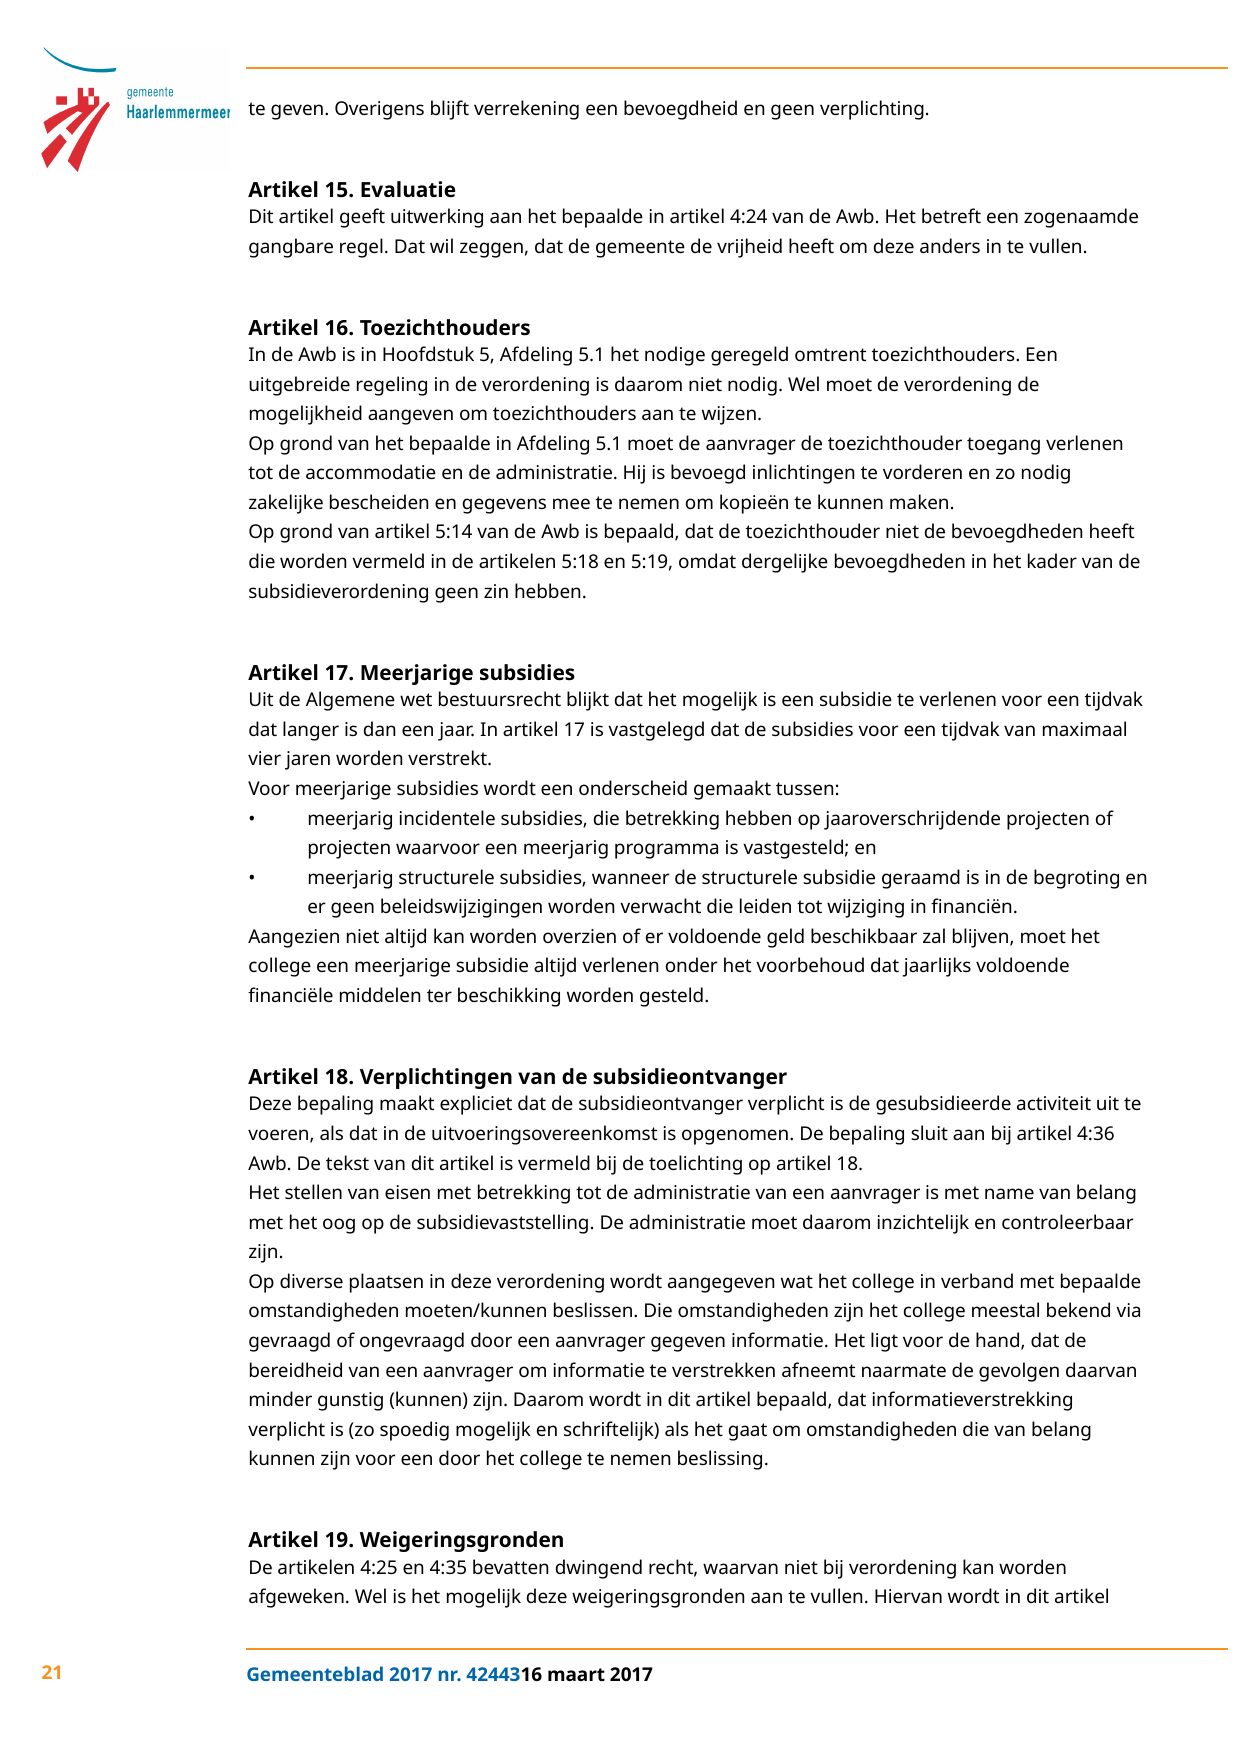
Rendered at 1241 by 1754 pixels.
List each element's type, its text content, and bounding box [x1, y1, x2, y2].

text Voor meerjarige subsidies wordt een onderscheid gemaakt tussen: [248, 775, 1152, 801]
text Aangezien niet altijd kan worden overzien of er voldoende geld beschikbaar zal blijven, moet het college een meerjarige subsidie altijd verlenen onder het voorbehoud dat jaarlijks voldoende financiële middelen ter beschikking worden gesteld. [248, 923, 1152, 1008]
text Dit artikel geeft uitwerking aan het bepaalde in artikel 4:24 van de Awb. Het betreft een zogenaamde gangbare regel. Dat wil zeggen, dat de gemeente de vrijheid heeft om deze anders in te vullen. [248, 203, 1152, 258]
text Artikel 18. Verplichtingen van de subsidieontvanger [248, 1062, 1152, 1091]
text te geven. Overigens blijft verrekening een bevoegdheid en geen verplichting. [248, 95, 1152, 121]
text De artikelen 4:25 en 4:35 bevatten dwingend recht, waarvan niet bij verordening kan worden afgeweken. Wel is het mogelijk deze weigeringsgronden aan te vullen. Hiervan wordt in dit artikel [248, 1554, 1152, 1609]
text Artikel 19. Weigeringsgronden [248, 1526, 1152, 1554]
text Op grond van het bepaalde in Afdeling 5.1 moet de aanvrager de toezichthouder toegang verlenen tot de accommodatie en de administratie. Hij is bevoegd inlichtingen te vorderen en zo nodig zakelijke bescheiden en gegevens mee te nemen om kopieën te kunnen maken. [248, 430, 1152, 515]
text Uit de Algemene wet bestuursrecht blijkt dat het mogelijk is een subsidie te verlenen voor een tijdvak dat langer is dan een jaar. In artikel 17 is vastgelegd dat de subsidies voor een tijdvak van maximaal vier jaren worden verstrekt. [248, 686, 1152, 771]
text Artikel 16. Toezichthouders [248, 313, 1152, 341]
text Artikel 17. Meerjarige subsidies [248, 658, 1152, 686]
picture [41, 47, 231, 172]
text Het stellen van eisen met betrekking tot de administratie van een aanvrager is met name van belang met het oog op de subsidievaststelling. De administratie moet daarom inzichtelijk en controleerbaar zijn. [248, 1179, 1152, 1264]
list meerjarig incidentele subsidies, die betrekking hebben op jaaroverschrijdende projecten of projecten waarvoor een meerjarig programma is vastgesteld; en [248, 805, 1152, 860]
text Op grond van artikel 5:14 van de Awb is bepaald, dat de toezichthouder niet de bevoegdheden heeft die worden vermeld in de artikelen 5:18 en 5:19, omdat dergelijke bevoegdheden in het kader van de subsidieverordening geen zin hebben. [248, 519, 1152, 604]
list meerjarig structurele subsidies, wanneer de structurele subsidie geraamd is in de begroting en er geen beleidswijzigingen worden verwacht die leiden tot wijziging in financiën. [248, 864, 1152, 919]
text In de Awb is in Hoofdstuk 5, Afdeling 5.1 het nodige geregeld omtrent toezichthouders. Een uitgebreide regeling in de verordening is daarom niet nodig. Wel moet de verordening de mogelijkheid aangeven om toezichthouders aan te wijzen. [248, 341, 1152, 426]
text Op diverse plaatsen in deze verordening wordt aangegeven wat het college in verband met bepaalde omstandigheden moeten/kunnen beslissen. Die omstandigheden zijn het college meestal bekend via gevraagd of ongevraagd door een aanvrager gegeven informatie. Het ligt voor de hand, dat de bereidheid van een aanvrager om informatie te verstrekken afneemt naarmate de gevolgen daarvan minder gunstig (kunnen) zijn. Daarom wordt in dit artikel bepaald, dat informatieverstrekking verplicht is (zo spoedig mogelijk en schriftelijk) als het gaat om omstandigheden die van belang kunnen zijn voor een door het college te nemen beslissing. [248, 1268, 1152, 1471]
text Artikel 15. Evaluatie [248, 175, 1152, 203]
text Deze bepaling maakt expliciet dat de subsidieontvanger verplicht is de gesubsidieerde activiteit uit te voeren, als dat in de uitvoeringsovereenkomst is opgenomen. De bepaling sluit aan bij artikel 4:36 Awb. De tekst van dit artikel is vermeld bij de toelichting op artikel 18. [248, 1091, 1152, 1176]
